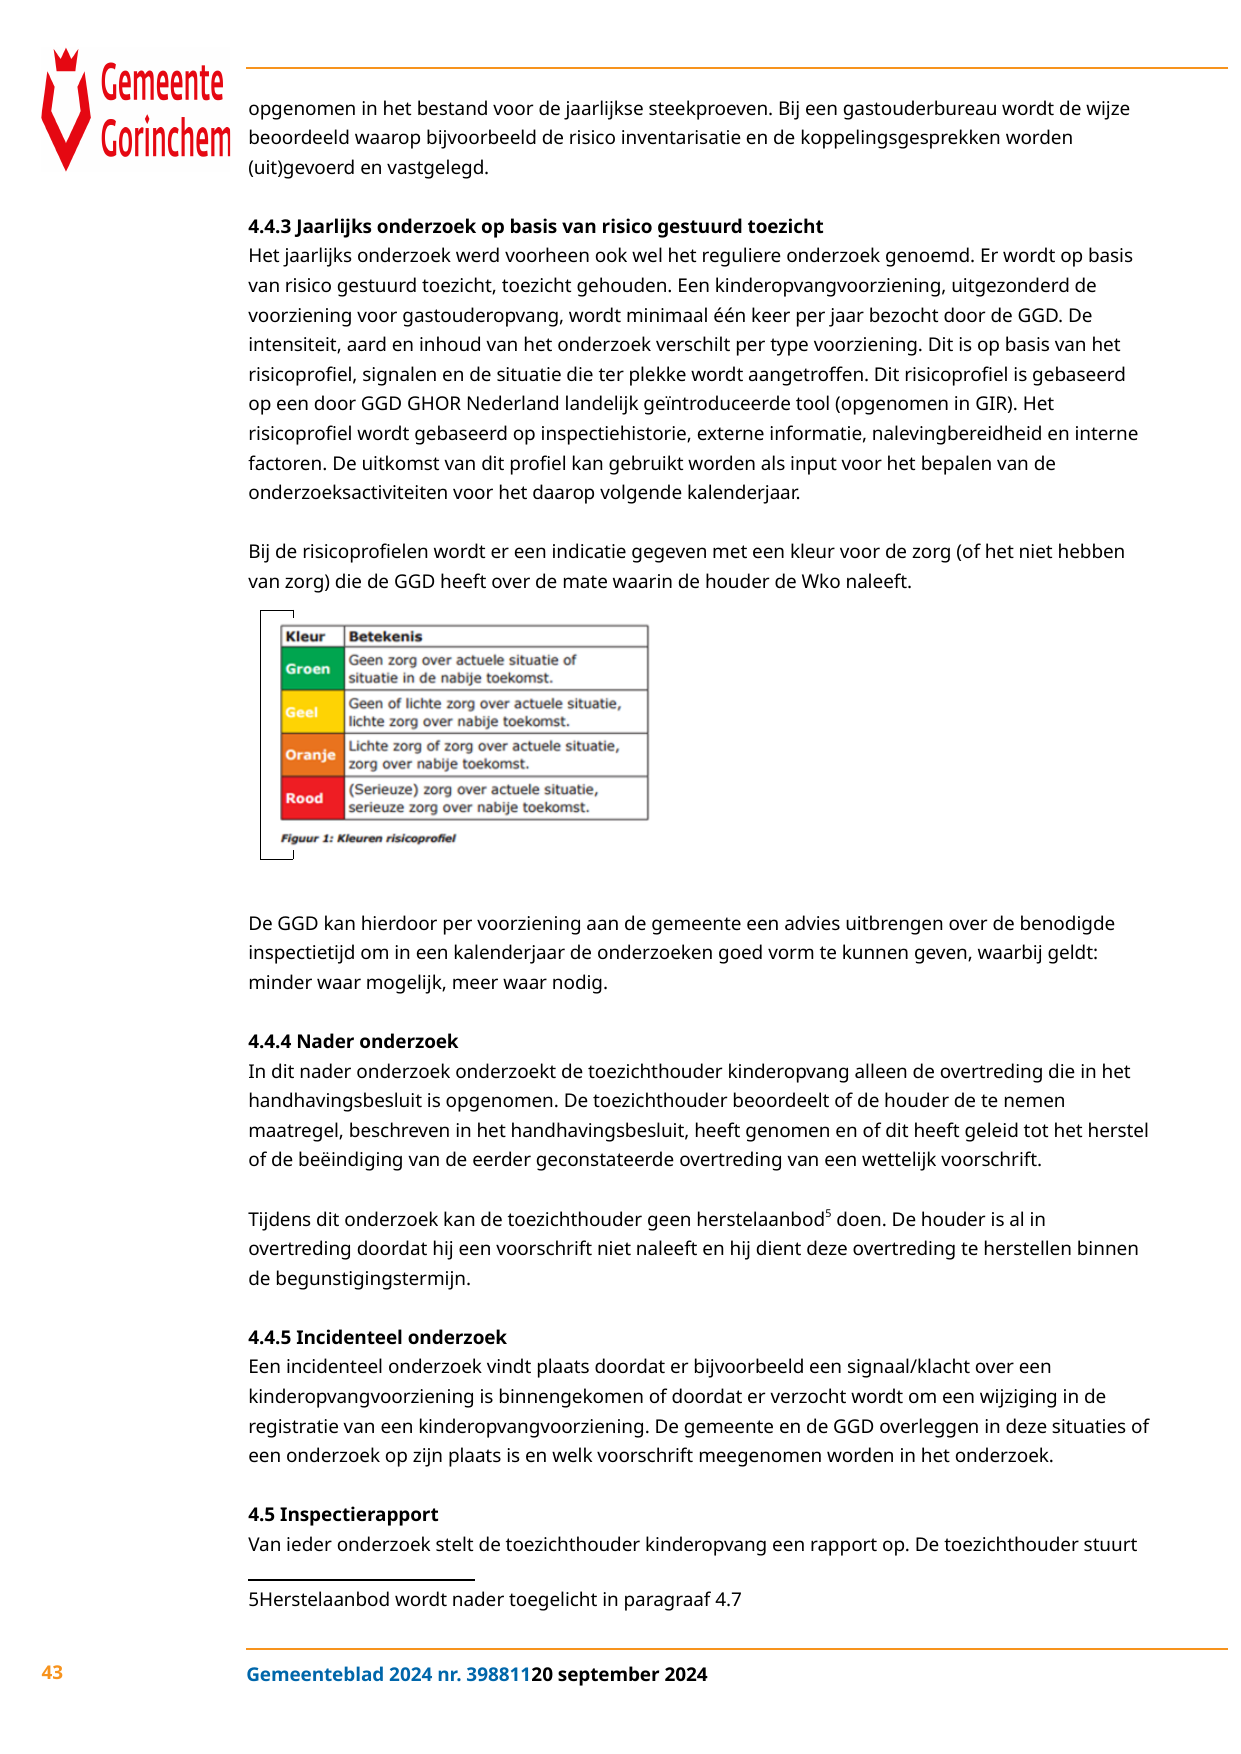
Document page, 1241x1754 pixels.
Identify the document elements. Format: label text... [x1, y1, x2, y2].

text 4.4.4 Nader onderzoek [248, 1028, 1152, 1054]
text In dit nader onderzoek onderzoekt de toezichthouder kinderopvang alleen de overtreding die in het handhavingsbesluit is opgenomen. De toezichthouder beoordeelt of de houder de te nemen maatregel, beschreven in het handhavingsbesluit, heeft genomen en of dit heeft geleid tot het herstel of de beëindiging van de eerder geconstateerde overtreding van een wettelijk voorschrift. [248, 1058, 1152, 1172]
text 4.5 Inspectierapport [248, 1502, 1152, 1527]
text Herstelaanbod wordt nader toegelicht in paragraaf 4.7 [248, 1586, 1152, 1612]
text 4.4.5 Incidenteel onderzoek [248, 1324, 1152, 1350]
text opgenomen in het bestand voor de jaarlijkse steekproeven. Bij een gastouderbureau wordt de wijze beoordeeld waarop bijvoorbeeld de risico inventarisatie en de koppelingsgesprekken worden (uit)gevoerd en vastgelegd. [248, 95, 1152, 180]
text Tijdens dit onderzoek kan de toezichthouder geen herstelaanbod doen. De houder is al in overtreding doordat hij een voorschrift niet naleeft en hij dient deze overtreding te herstellen binnen de begunstigingstermijn. [248, 1206, 1152, 1291]
text Het jaarlijks onderzoek werd voorheen ook wel het reguliere onderzoek genoemd. Er wordt op basis van risico gestuurd toezicht, toezicht gehouden. Een kinderopvangvoorziening, uitgezonderd de voorziening voor gastouderopvang, wordt minimaal één keer per jaar bezocht door de GGD. De intensiteit, aard en inhoud van het onderzoek verschilt per type voorziening. Dit is op basis van het risicoprofiel, signalen en de situatie die ter plekke wordt aangetroffen. Dit risicoprofiel is gebaseerd op een door GGD GHOR Nederland landelijk geïntroduceerde tool (opgenomen in GIR). Het risicoprofiel wordt gebaseerd op inspectiehistorie, externe informatie, nalevingbereidheid en interne factoren. De uitkomst van dit profiel kan gebruikt worden als input voor het bepalen van de onderzoeksactiviteiten voor het daarop volgende kalenderjaar. [248, 243, 1152, 505]
text Bij de risicoprofielen wordt er een indicatie gegeven met een kleur voor de zorg (of het niet hebben van zorg) die de GGD heeft over de mate waarin de houder de Wko naleeft. [248, 538, 1152, 594]
picture [268, 618, 682, 850]
text 4.4.3 Jaarlijks onderzoek op basis van risico gestuurd toezicht [248, 213, 1152, 239]
text Van ieder onderzoek stelt de toezichthouder kinderopvang een rapport op. De toezichthouder stuurt [248, 1531, 1152, 1557]
picture [41, 47, 231, 172]
text De GGD kan hierdoor per voorziening aan de gemeente een advies uitbrengen over de benodigde inspectietijd om in een kalenderjaar de onderzoeken goed vorm te kunnen geven, waarbij geldt: minder waar mogelijk, meer waar nodig. [248, 910, 1152, 995]
text Een incidenteel onderzoek vindt plaats doordat er bijvoorbeeld een signaal/klacht over een kinderopvangvoorziening is binnengekomen of doordat er verzocht wordt om een wijziging in de registratie van een kinderopvangvoorziening. De gemeente en de GGD overleggen in deze situaties of een onderzoek op zijn plaats is en welk voorschrift meegenomen worden in het onderzoek. [248, 1354, 1152, 1468]
